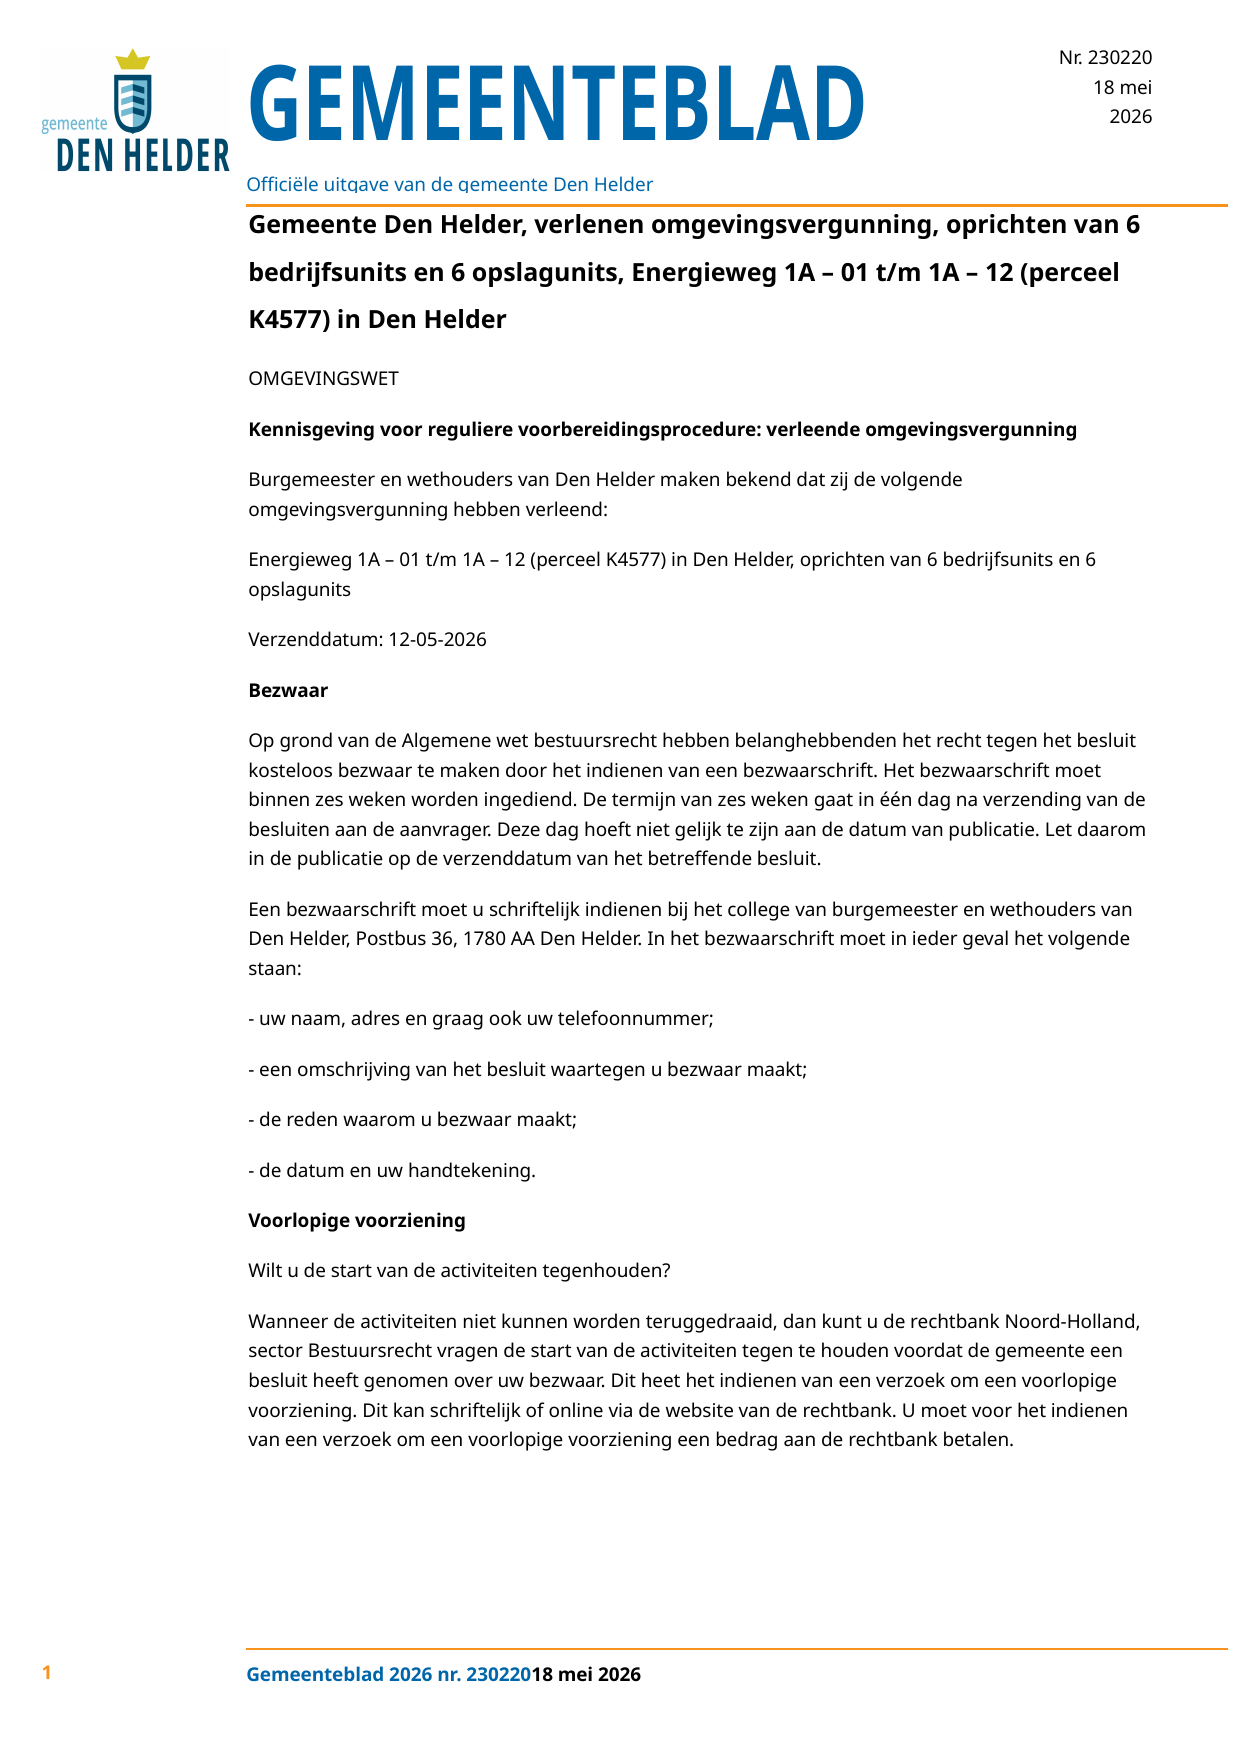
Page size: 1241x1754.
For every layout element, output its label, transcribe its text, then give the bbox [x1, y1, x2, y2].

text Verzenddatum: 12-05-2026 [248, 626, 1152, 652]
text Een bezwaarschrift moet u schriftelijk indienen bij het college van burgemeester en wethouders van Den Helder, Postbus 36, 1780 AA Den Helder. In het bezwaarschrift moet in ieder geval het volgende staan: [248, 896, 1152, 981]
picture [220, 160, 224, 172]
text Bezwaar [248, 677, 1152, 702]
text Wilt u de start van de activiteiten tegenhouden? [248, 1258, 1152, 1283]
picture [100, 154, 106, 172]
text Voorlopige voorziening [248, 1207, 1152, 1233]
text - uw naam, adres en graag ook uw telefoonnummer; [248, 1006, 1152, 1031]
text Energieweg 1A – 01 t/m 1A – 12 (perceel K4577) in Den Helder, oprichten van 6 bedrijfsunits en 6 opslagunits [248, 546, 1152, 602]
text - de reden waarom u bezwaar maakt; [248, 1106, 1152, 1132]
picture [41, 47, 231, 172]
text Gemeente Den Helder, verlenen omgevingsvergunning, oprichten van 6 bedrijfsunits en 6 opslagunits, Energieweg 1A – 01 t/m 1A – 12 (perceel K4577) in Den Helder [248, 207, 1152, 336]
picture [63, 144, 68, 165]
text OMGEVINGSWET [248, 366, 1152, 391]
text - een omschrijving van het besluit waartegen u bezwaar maakt; [248, 1056, 1152, 1082]
text Kennisgeving voor reguliere voorbereidingsprocedure: verleende omgevingsvergunning [248, 416, 1152, 442]
text Burgemeester en wethouders van Den Helder maken bekend dat zij de volgende omgevingsvergunning hebben verleend: [248, 466, 1152, 522]
picture [130, 157, 135, 172]
text Wanneer de activiteiten niet kunnen worden teruggedraaid, dan kunt u de rechtbank Noord-Holland, sector Bestuursrecht vragen de start van de activiteiten tegen te houden voordat de gemeente een besluit heeft genomen over uw bezwaar. Dit heet het indienen van een verzoek om een voorlopige voorziening. Dit kan schriftelijk of online via de website van de rechtbank. U moet voor het indienen van een verzoek om een voorlopige voorziening een bedrag aan de rechtbank betalen. [248, 1308, 1152, 1452]
picture [182, 144, 187, 165]
text - de datum en uw handtekening. [248, 1157, 1152, 1182]
text Op grond van de Algemene wet bestuursrecht hebben belanghebbenden het recht tegen het besluit kosteloos bezwaar te maken door het indienen van een bezwaarschrift. Het bezwaarschrift moet binnen zes weken worden ingediend. De termijn van zes weken gaat in één dag na verzending van de besluiten aan de aanvrager. Deze dag hoeft niet gelijk te zijn aan de datum van publicatie. Let daarom in de publicatie op de verzenddatum van het betreffende besluit. [248, 727, 1152, 871]
